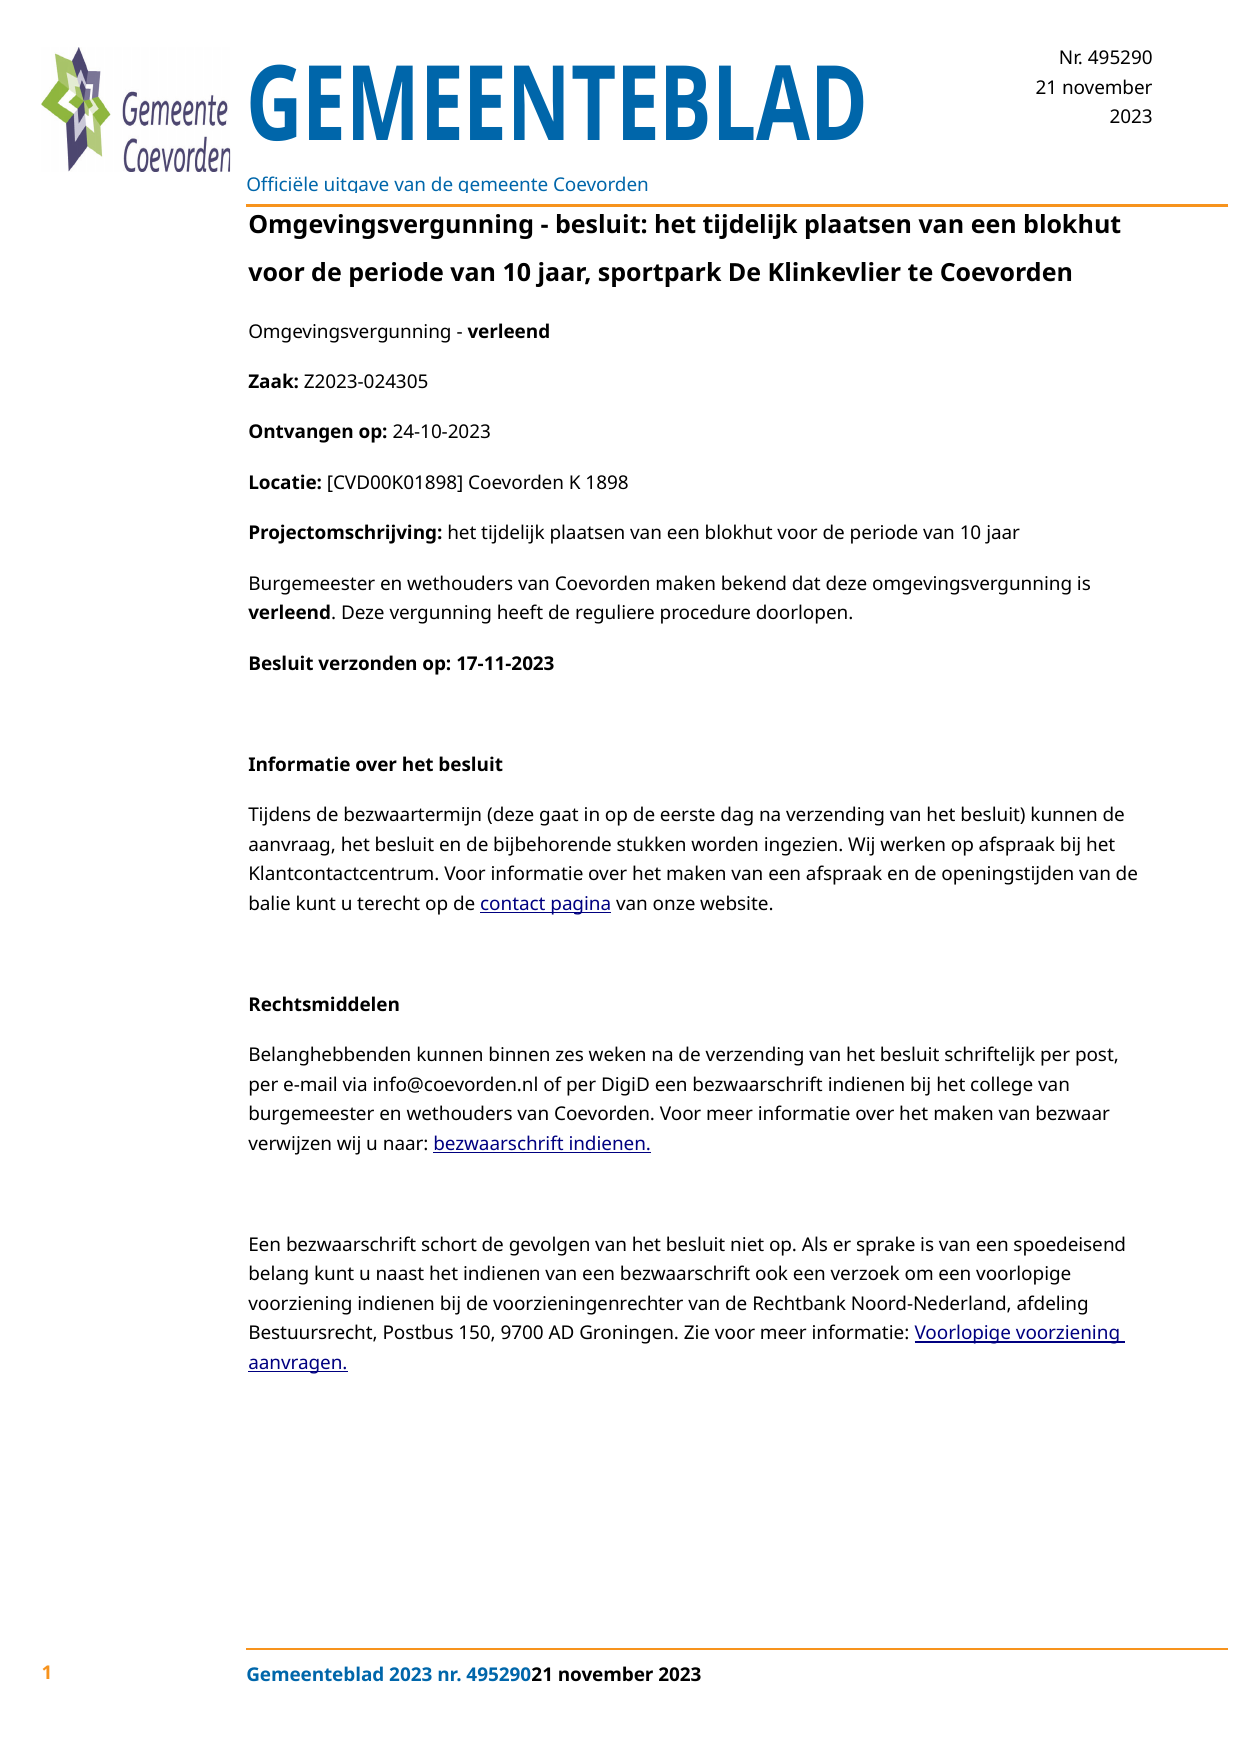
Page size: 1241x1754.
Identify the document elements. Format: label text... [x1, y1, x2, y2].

text Ontvangen op: 24-10-2023 [248, 419, 1152, 444]
text Rechtsmiddelen [248, 991, 1152, 1017]
text Besluit verzonden op: 17-11-2023 [248, 650, 1152, 676]
text Locatie: [CVD00K01898] Coevorden K 1898 [248, 469, 1152, 495]
picture [41, 47, 231, 172]
text Zaak: Z2023-024305 [248, 368, 1152, 394]
text Omgevingsvergunning - verleend [248, 318, 1152, 344]
text Omgevingsvergunning - besluit: het tijdelijk plaatsen van een blokhut voor de periode van 10 jaar, sportpark De Klinkevlier te Coevorden [248, 207, 1152, 288]
text Tijdens de bezwaartermijn (deze gaat in op de eerste dag na verzending van het besluit) kunnen de aanvraag, het besluit en de bijbehorende stukken worden ingezien. Wij werken op afspraak bij het Klantcontactcentrum. Voor informatie over het maken van een afspraak en de openingstijden van de balie kunt u terecht op de contact pagina van onze website. [248, 801, 1152, 916]
text Belanghebbenden kunnen binnen zes weken na de verzending van het besluit schriftelijk per post, per e-mail via info@coevorden.nl of per DigiD een bezwaarschrift indienen bij het college van burgemeester en wethouders van Coevorden. Voor meer informatie over het maken van bezwaar verwijzen wij u naar: bezwaarschrift indienen. [248, 1041, 1152, 1156]
text Projectomschrijving: het tijdelijk plaatsen van een blokhut voor de periode van 10 jaar [248, 519, 1152, 545]
text Een bezwaarschrift schort de gevolgen van het besluit niet op. Als er sprake is van een spoedeisend belang kunt u naast het indienen van een bezwaarschrift ook een verzoek om een voorlopige voorziening indienen bij de voorzieningenrechter van de Rechtbank Noord-Nederland, afdeling Bestuursrecht, Postbus 150, 9700 AD Groningen. Zie voor meer informatie: Voorlopige voorziening aanvragen. [248, 1231, 1152, 1375]
text Burgemeester en wethouders van Coevorden maken bekend dat deze omgevingsvergunning is verleend. Deze vergunning heeft de reguliere procedure doorlopen. [248, 570, 1152, 625]
text Informatie over het besluit [248, 751, 1152, 777]
